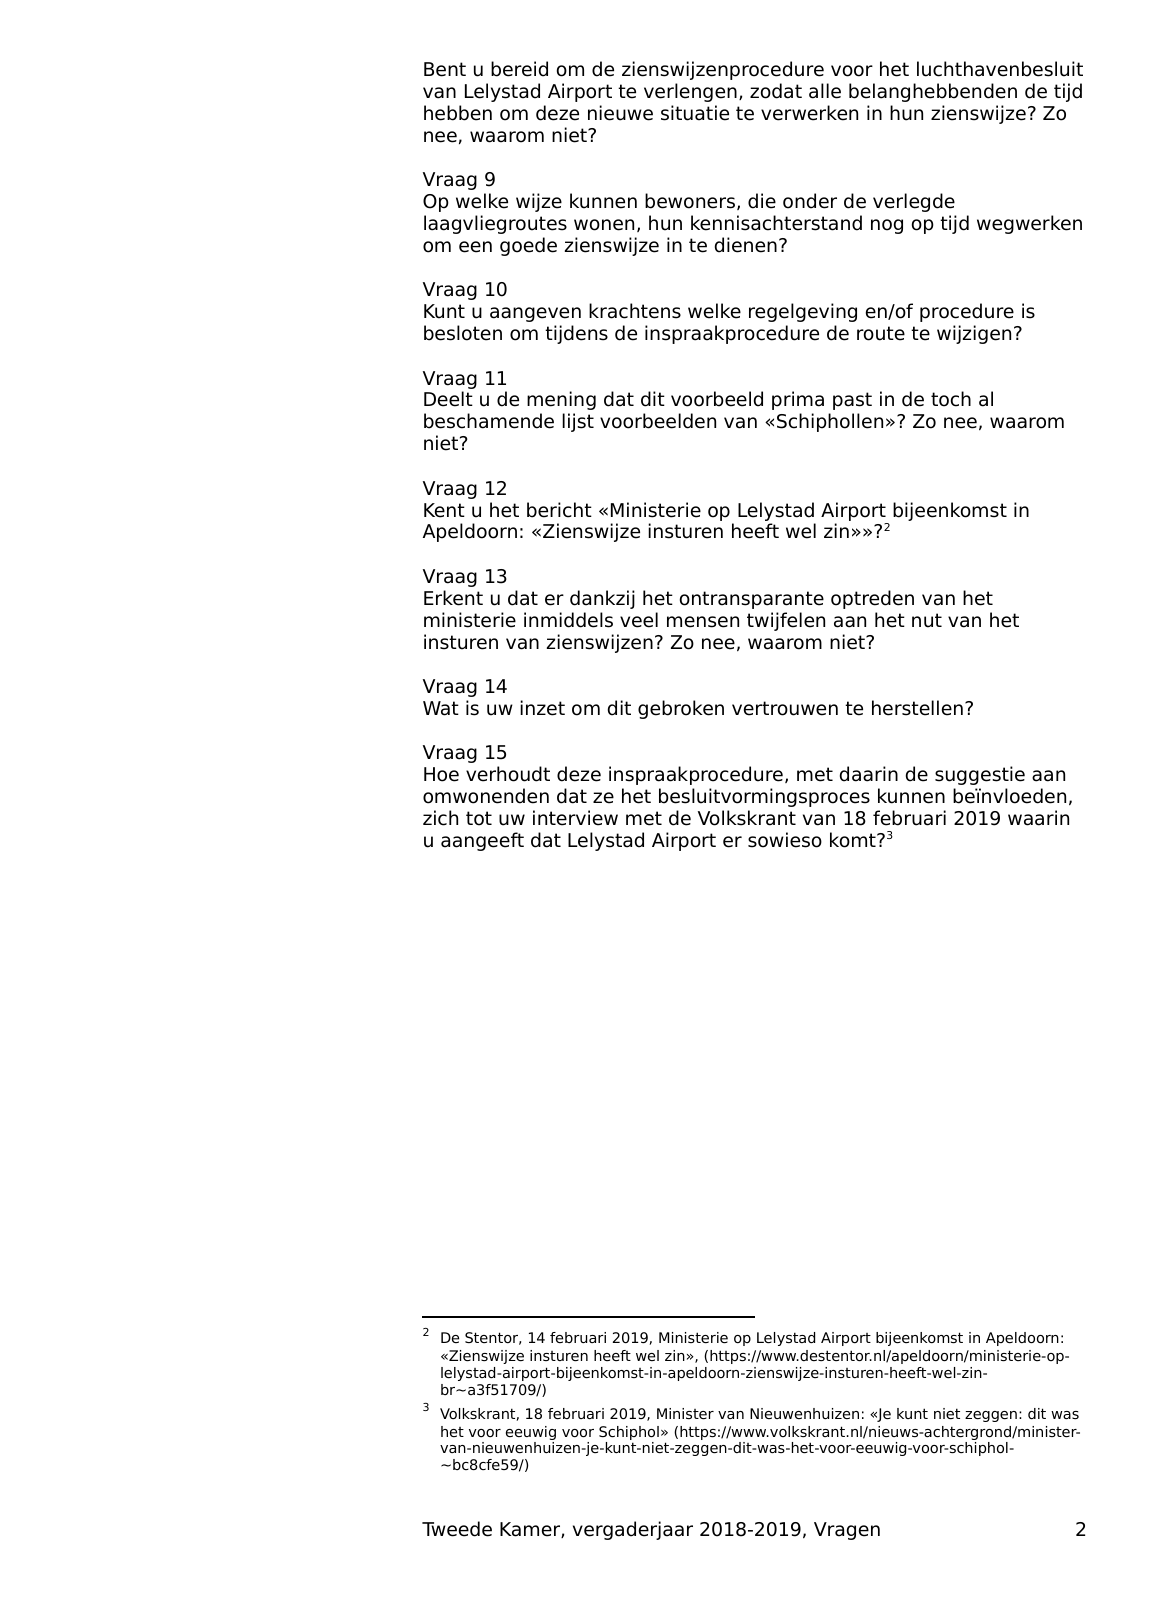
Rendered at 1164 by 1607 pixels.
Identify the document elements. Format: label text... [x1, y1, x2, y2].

text Vraag 14 [422, 676, 1087, 698]
text Vraag 10 [422, 279, 1087, 301]
text Vraag 9 [422, 169, 1087, 191]
text Vraag 15 [422, 742, 1087, 764]
text Bent u bereid om de zienswijzenprocedure voor het luchthavenbesluit van Lelystad Airport te verlengen, zodat alle belanghebbenden de tijd hebben om deze nieuwe situatie te verwerken in hun zienswijze? Zo nee, waarom niet? [422, 59, 1087, 147]
text Wat is uw inzet om dit gebroken vertrouwen te herstellen? [422, 698, 1087, 720]
text Vraag 13 [422, 566, 1087, 588]
text De Stentor, 14 februari 2019, Ministerie op Lelystad Airport bijeenkomst in Apeldoorn: «Zienswijze insturen heeft wel zin», (https://www.destentor.nl/apeldoorn/ministerie-op-lelystad-airport-bijeenkomst-in-apeldoorn-zienswijze-insturen-heeft-wel-zin-br~a3f51709/) [422, 1326, 1087, 1399]
text Hoe verhoudt deze inspraakprocedure, met daarin de suggestie aan omwonenden dat ze het besluitvormingsproces kunnen beïnvloeden, zich tot uw interview met de Volkskrant van 18 februari 2019 waarin u aangeeft dat Lelystad Airport er sowieso komt? [422, 764, 1087, 852]
text Volkskrant, 18 februari 2019, Minister van Nieuwenhuizen: «Je kunt niet zeggen: dit was het voor eeuwig voor Schiphol» (https://www.volkskrant.nl/nieuws-achtergrond/minister-van-nieuwenhuizen-je-kunt-niet-zeggen-dit-was-het-voor-eeuwig-voor-schiphol-~bc8cfe59/) [422, 1402, 1087, 1474]
text Vraag 11 [422, 367, 1087, 389]
text Kunt u aangeven krachtens welke regelgeving en/of procedure is besloten om tijdens de inspraakprocedure de route te wijzigen? [422, 301, 1087, 345]
text Kent u het bericht «Ministerie op Lelystad Airport bijeenkomst in Apeldoorn: «Zienswijze insturen heeft wel zin»»? [422, 499, 1087, 543]
text Vraag 12 [422, 477, 1087, 499]
text Erkent u dat er dankzij het ontransparante optreden van het ministerie inmiddels veel mensen twijfelen aan het nut van het insturen van zienswijzen? Zo nee, waarom niet? [422, 588, 1087, 653]
text Op welke wijze kunnen bewoners, die onder de verlegde laagvliegroutes wonen, hun kennisachterstand nog op tijd wegwerken om een goede zienswijze in te dienen? [422, 191, 1087, 257]
text Deelt u de mening dat dit voorbeeld prima past in de toch al beschamende lijst voorbeelden van «Schiphollen»? Zo nee, waarom niet? [422, 389, 1087, 455]
